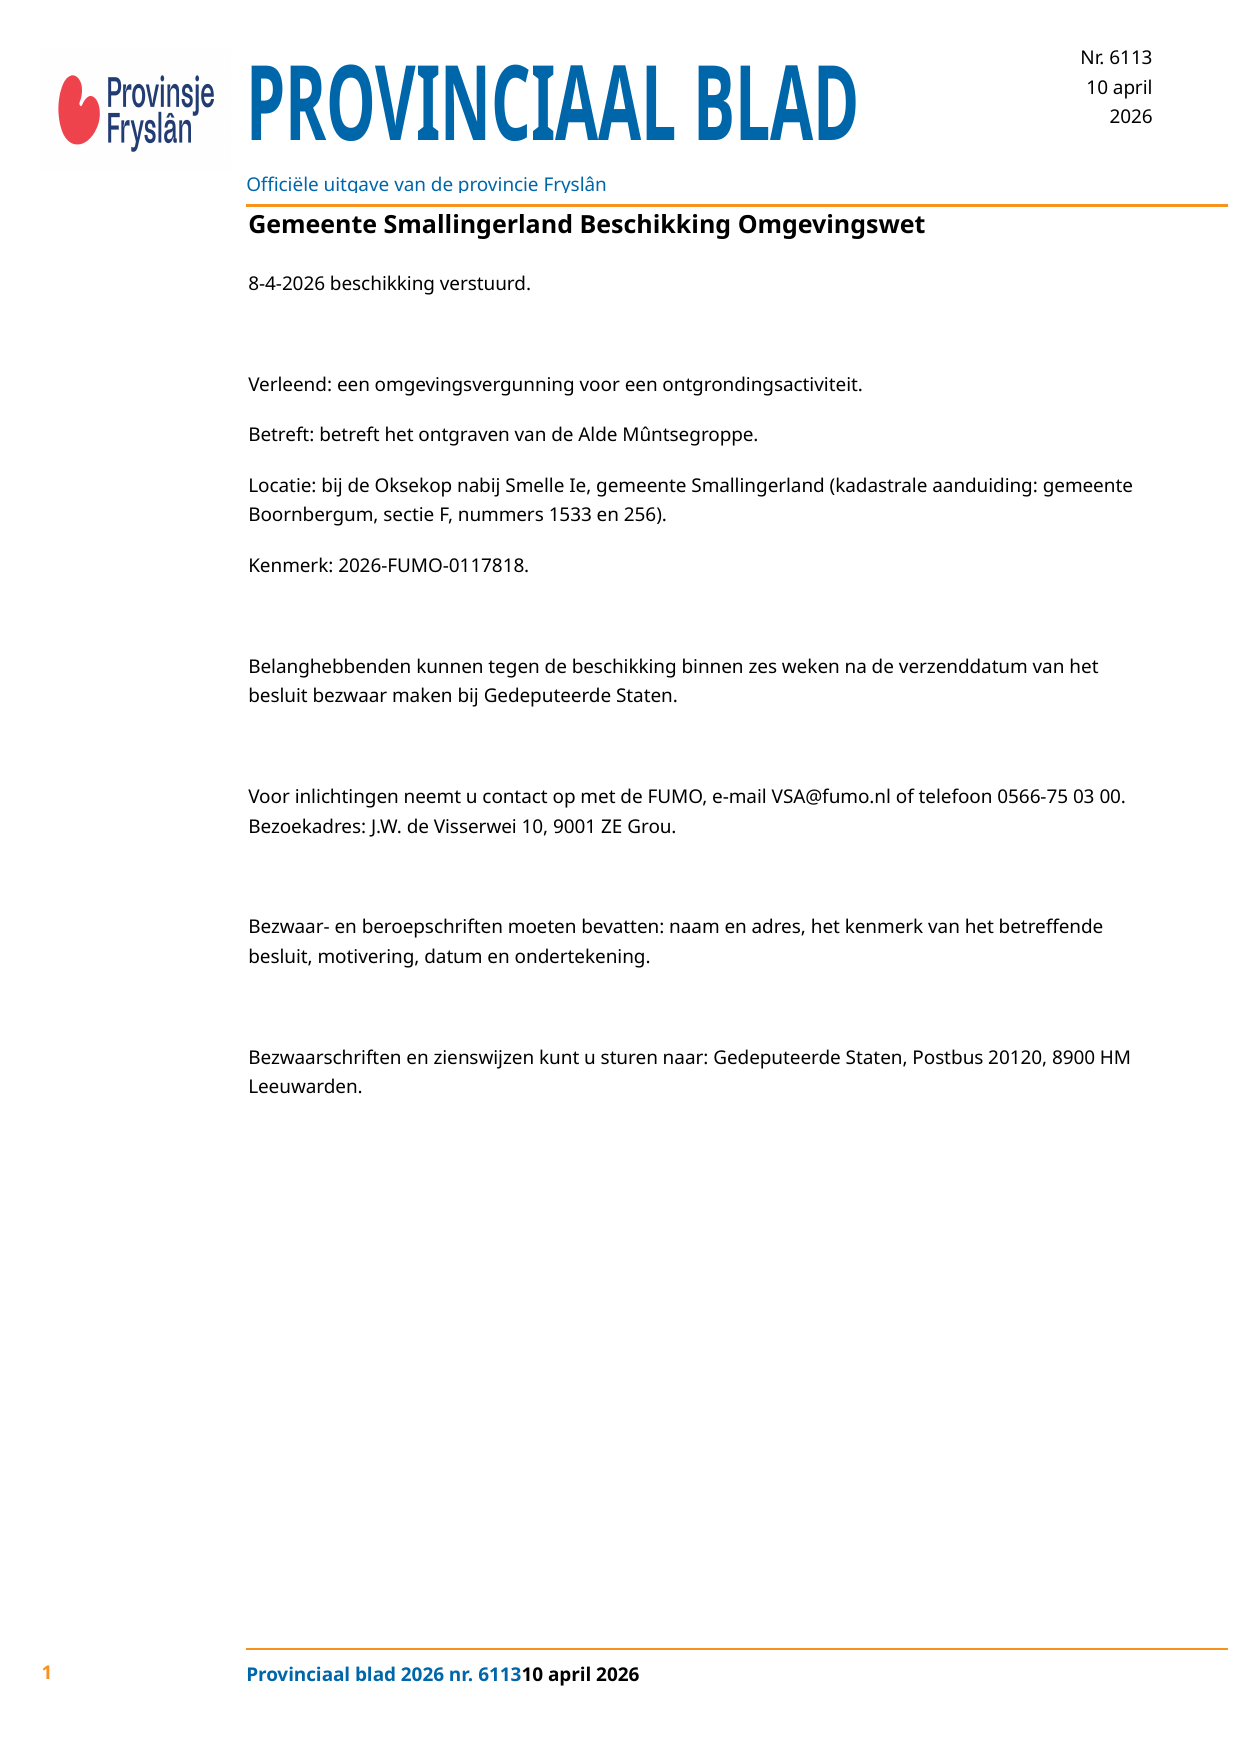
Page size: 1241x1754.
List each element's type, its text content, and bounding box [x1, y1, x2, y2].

text Kenmerk: 2026-FUMO-0117818. [248, 552, 1152, 578]
text Belanghebbenden kunnen tegen de beschikking binnen zes weken na de verzenddatum van het besluit bezwaar maken bij Gedeputeerde Staten. [248, 653, 1152, 708]
text Verleend: een omgevingsvergunning voor een ontgrondingsactiviteit. [248, 371, 1152, 397]
text Betreft: betreft het ontgraven van de Alde Mûntsegroppe. [248, 422, 1152, 447]
text 8-4-2026 beschikking verstuurd. [248, 270, 1152, 296]
picture [41, 47, 231, 172]
text Voor inlichtingen neemt u contact op met de FUMO, e-mail VSA@fumo.nl of telefoon 0566-75 03 00. Bezoekadres: J.W. de Visserwei 10, 9001 ZE Grou. [248, 783, 1152, 838]
text Bezwaar- en beroepschriften moeten bevatten: naam en adres, het kenmerk van het betreffende besluit, motivering, datum en ondertekening. [248, 914, 1152, 969]
text Bezwaarschriften en zienswijzen kunt u sturen naar: Gedeputeerde Staten, Postbus 20120, 8900 HM Leeuwarden. [248, 1044, 1152, 1099]
text Locatie: bij de Oksekop nabij Smelle Ie, gemeente Smallingerland (kadastrale aanduiding: gemeente Boornbergum, sectie F, nummers 1533 en 256). [248, 472, 1152, 527]
text Gemeente Smallingerland Beschikking Omgevingswet [248, 207, 1152, 241]
